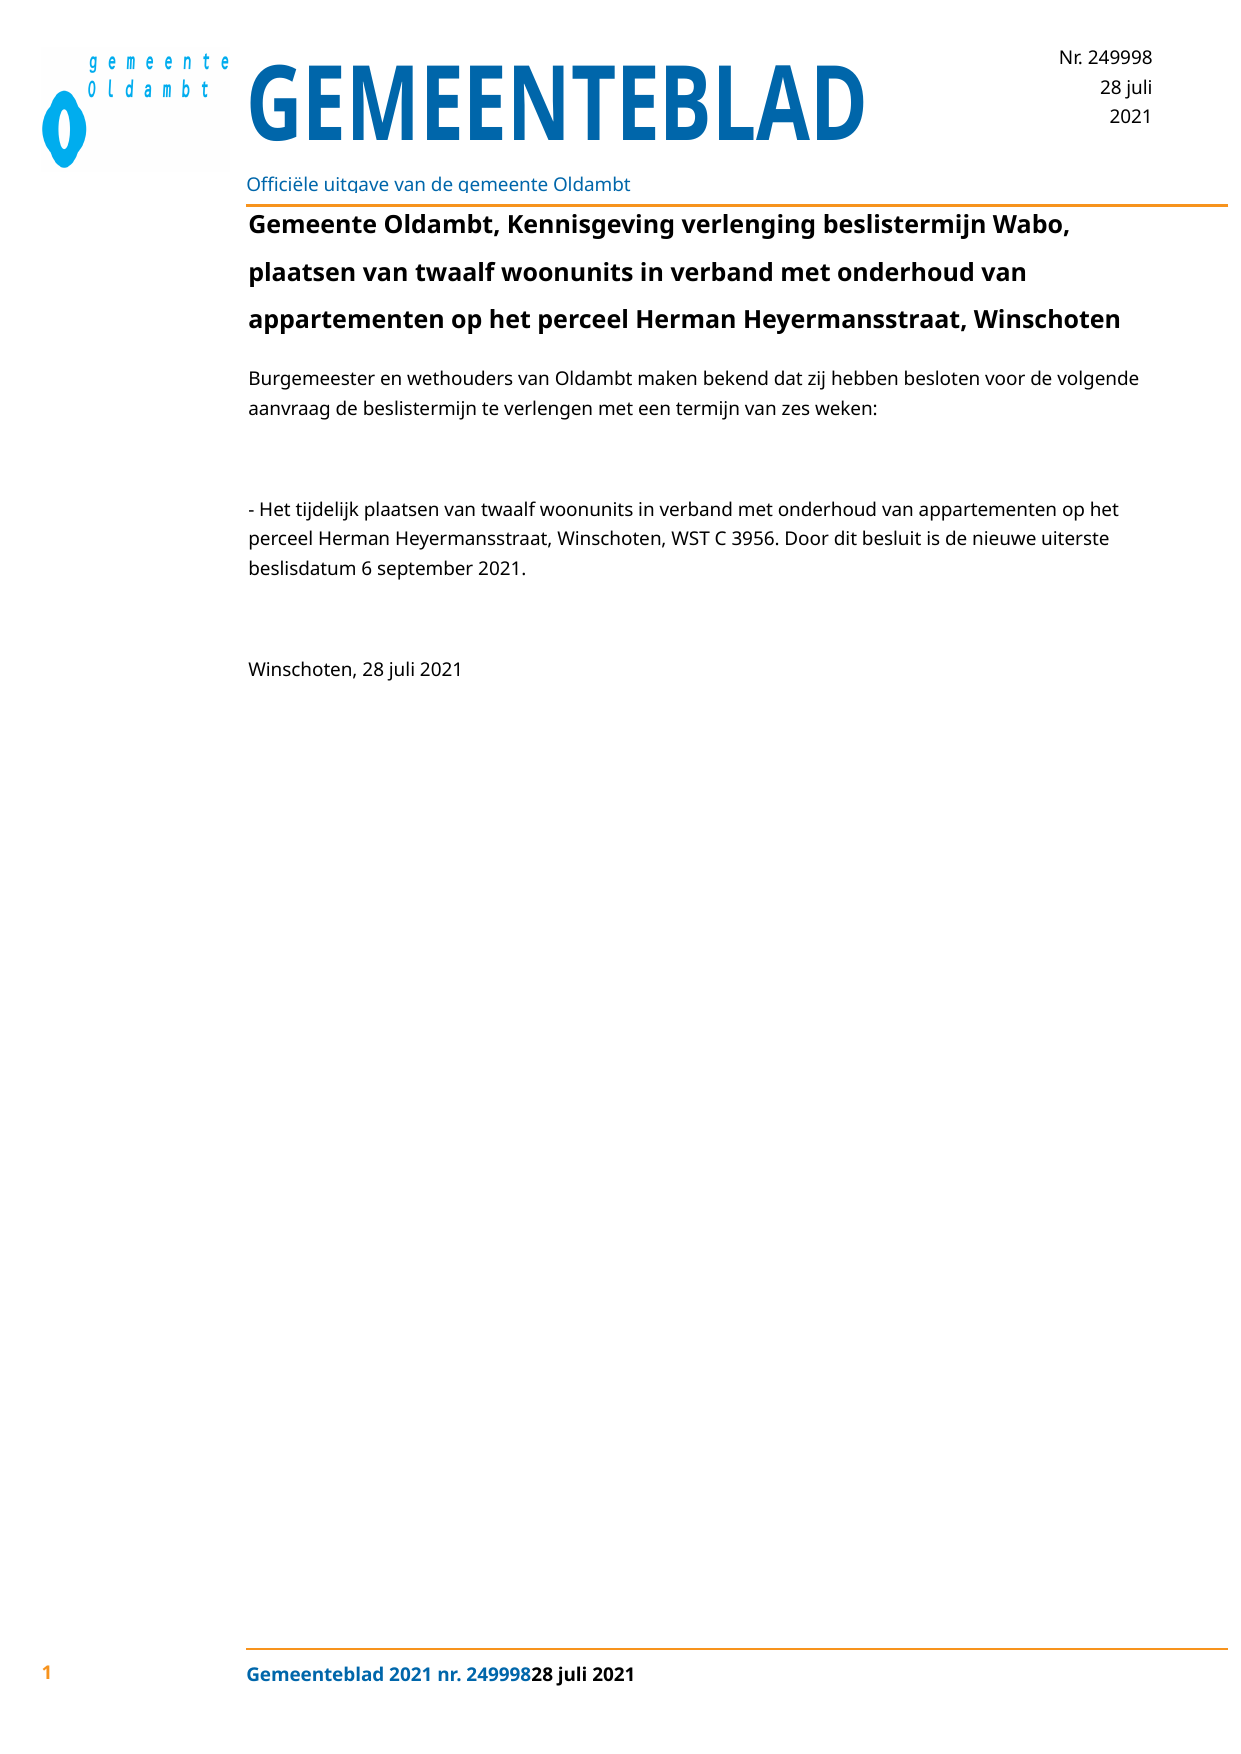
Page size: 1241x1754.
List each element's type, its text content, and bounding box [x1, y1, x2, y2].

text - Het tijdelijk plaatsen van twaalf woonunits in verband met onderhoud van appartementen op het perceel Herman Heyermansstraat, Winschoten, WST C 3956. Door dit besluit is de nieuwe uiterste beslisdatum 6 september 2021. [248, 496, 1152, 581]
text Burgemeester en wethouders van Oldambt maken bekend dat zij hebben besloten voor de volgende aanvraag de beslistermijn te verlengen met een termijn van zes weken: [248, 366, 1152, 421]
picture [41, 47, 231, 172]
text Gemeente Oldambt, Kennisgeving verlenging beslistermijn Wabo, plaatsen van twaalf woonunits in verband met onderhoud van appartementen op het perceel Herman Heyermansstraat, Winschoten [248, 207, 1152, 336]
text Winschoten, 28 juli 2021 [248, 656, 1152, 682]
